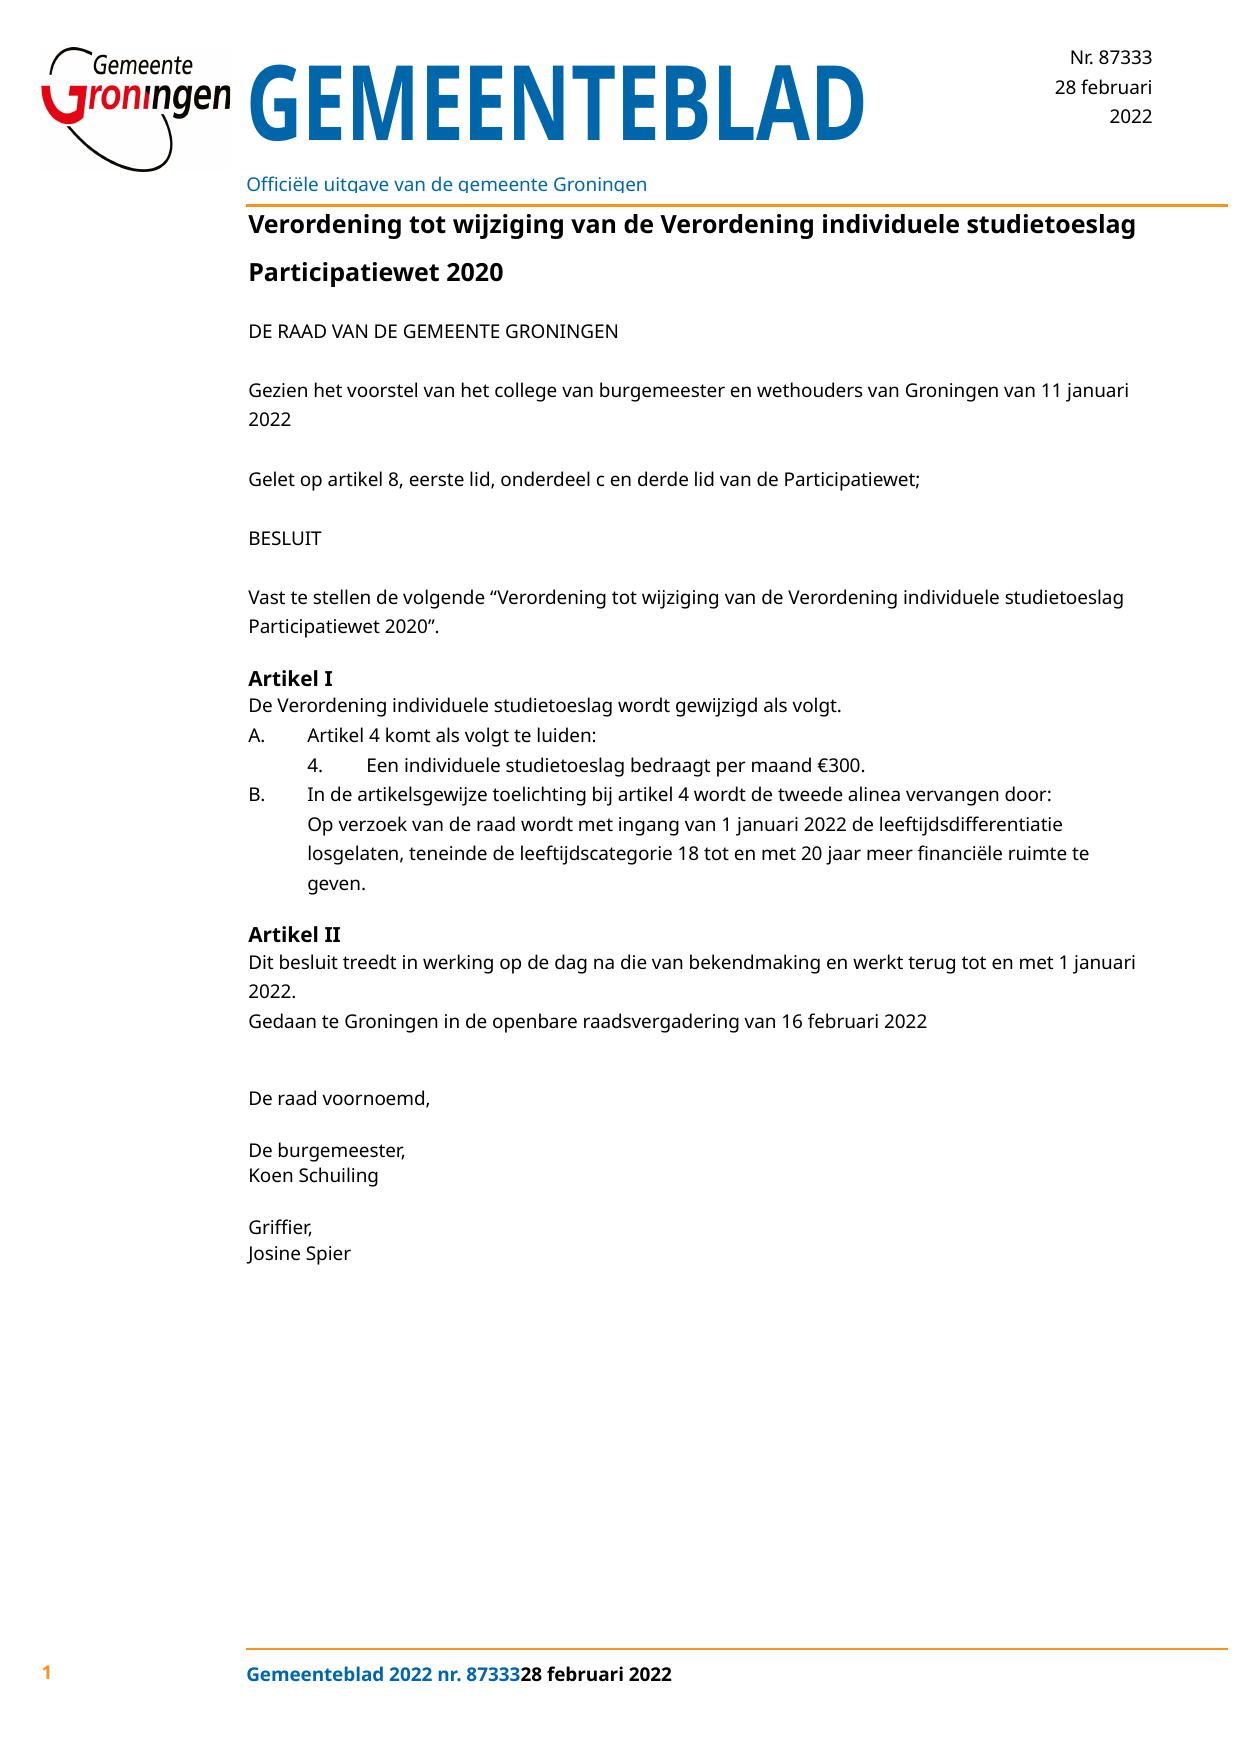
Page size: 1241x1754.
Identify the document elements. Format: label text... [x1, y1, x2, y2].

text Koen Schuiling [248, 1162, 1152, 1188]
text Dit besluit treedt in werking op de dag na die van bekendmaking en werkt terug tot en met 1 januari 2022. [248, 949, 1152, 1004]
picture [41, 47, 231, 172]
list Artikel 4 komt als volgt te luiden: [248, 722, 1152, 748]
text Artikel I [248, 664, 1152, 693]
list In de artikelsgewijze toelichting bij artikel 4 wordt de tweede alinea vervangen door: [248, 781, 1152, 807]
text De Verordening individuele studietoeslag wordt gewijzigd als volgt. [248, 693, 1152, 718]
list Een individuele studietoeslag bedraagt per maand €300. [307, 752, 1152, 777]
text DE RAAD VAN DE GEMEENTE GRONINGEN [248, 318, 1152, 344]
text BESLUIT [248, 525, 1152, 551]
text Griffier, [248, 1214, 1152, 1240]
text De raad voornoemd, [248, 1085, 1152, 1111]
text Artikel II [248, 921, 1152, 949]
text Vast te stellen de volgende “Verordening tot wijziging van de Verordening individuele studietoeslag Participatiewet 2020”. [248, 584, 1152, 639]
text Gelet op artikel 8, eerste lid, onderdeel c en derde lid van de Participatiewet; [248, 466, 1152, 492]
list Op verzoek van de raad wordt met ingang van 1 januari 2022 de leeftijdsdifferentiatie losgelaten, teneinde de leeftijdscategorie 18 tot en met 20 jaar meer financiële ruimte te geven. [248, 811, 1152, 896]
text De burgemeester, [248, 1137, 1152, 1162]
text Josine Spier [248, 1240, 1152, 1265]
text Gedaan te Groningen in de openbare raadsvergadering van 16 februari 2022 [248, 1008, 1152, 1034]
text Gezien het voorstel van het college van burgemeester en wethouders van Groningen van 11 januari 2022 [248, 377, 1152, 432]
text Verordening tot wijziging van de Verordening individuele studietoeslag Participatiewet 2020 [248, 207, 1152, 288]
